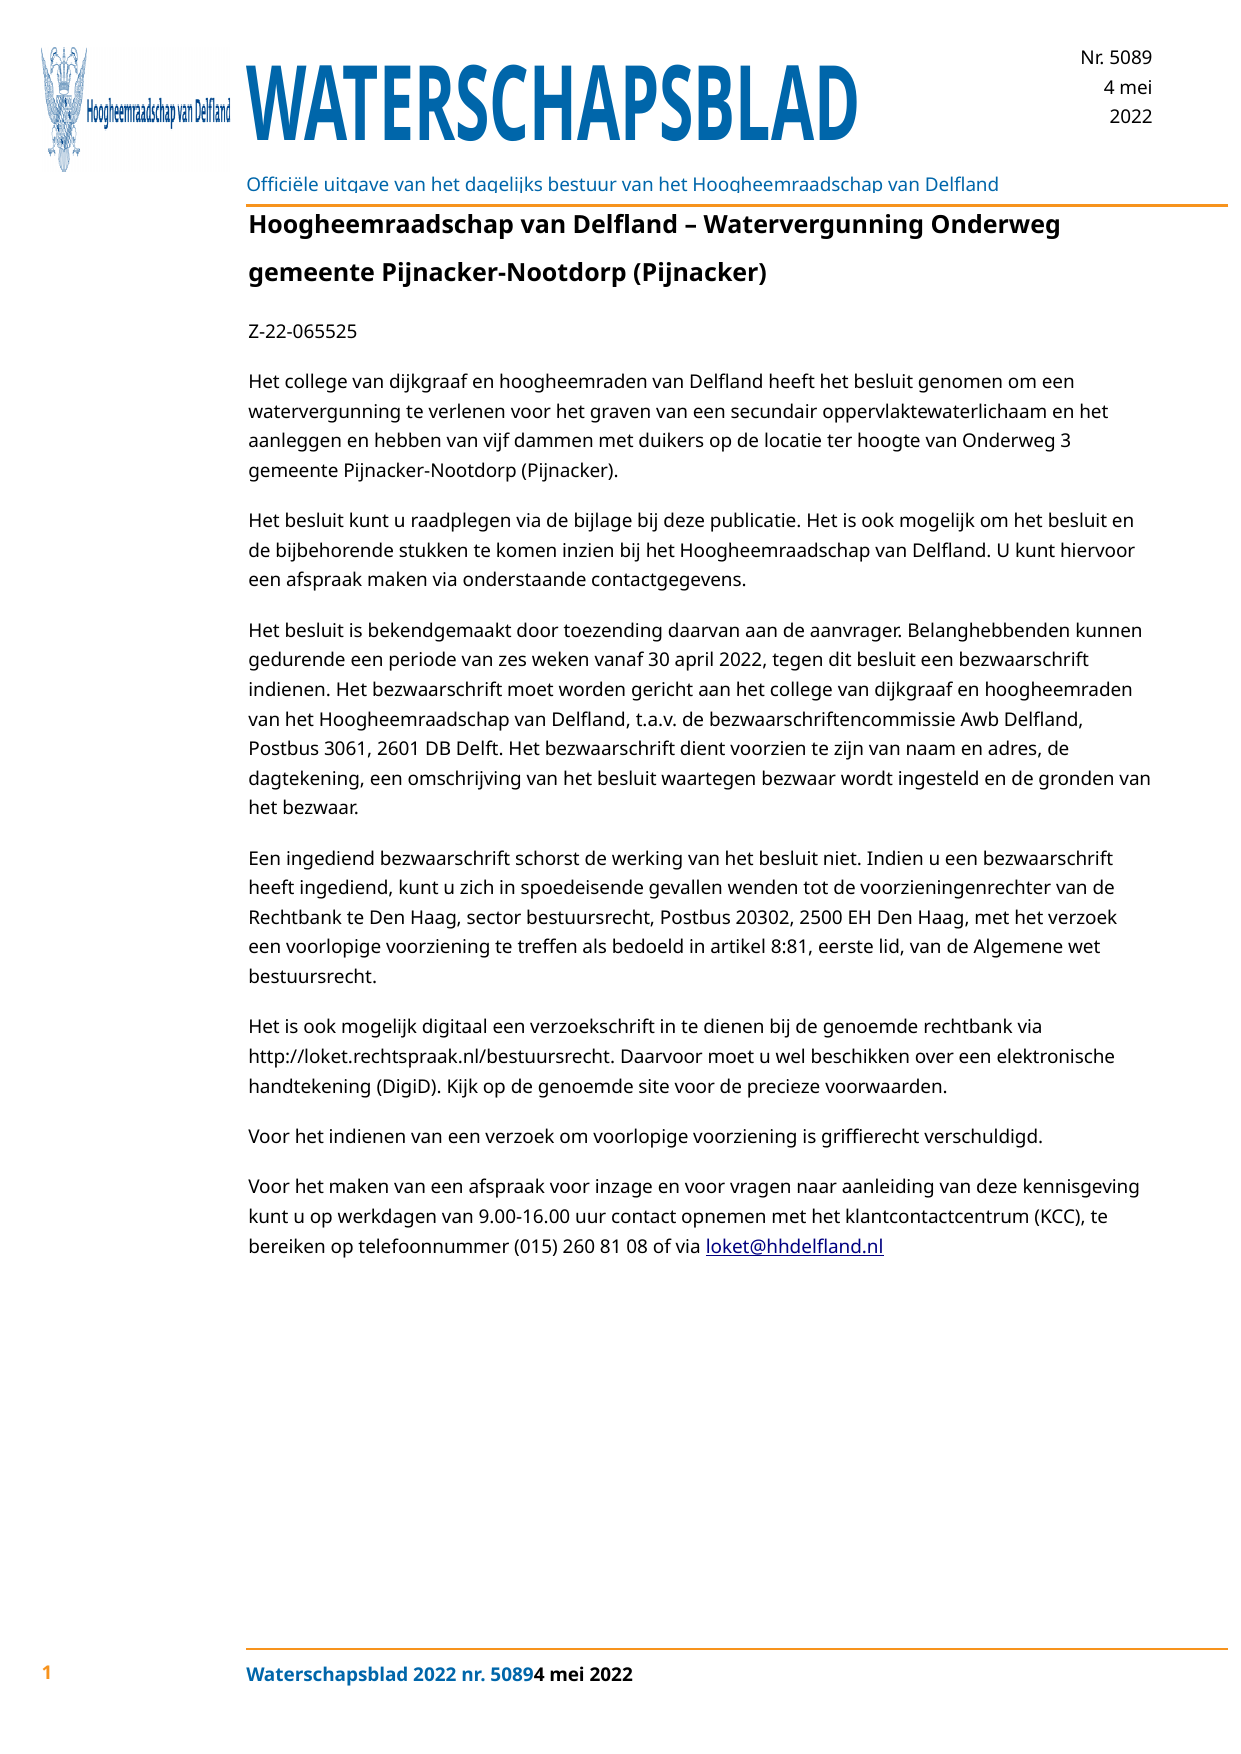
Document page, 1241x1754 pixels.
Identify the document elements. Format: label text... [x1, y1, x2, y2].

text Het is ook mogelijk digitaal een verzoekschrift in te dienen bij de genoemde rechtbank via http://loket.rechtspraak.nl/bestuursrecht. Daarvoor moet u wel beschikken over een elektronische handtekening (DigiD). Kijk op de genoemde site voor de precieze voorwaarden. [248, 1014, 1152, 1099]
text Het besluit kunt u raadplegen via de bijlage bij deze publicatie. Het is ook mogelijk om het besluit en de bijbehorende stukken te komen inzien bij het Hoogheemraadschap van Delfland. U kunt hiervoor een afspraak maken via onderstaande contactgegevens. [248, 507, 1152, 592]
text Het besluit is bekendgemaakt door toezending daarvan aan de aanvrager. Belanghebbenden kunnen gedurende een periode van zes weken vanaf 30 april 2022, tegen dit besluit een bezwaarschrift indienen. Het bezwaarschrift moet worden gericht aan het college van dijkgraaf en hoogheemraden van het Hoogheemraadschap van Delfland, t.a.v. de bezwaarschriftencommissie Awb Delfland, Postbus 3061, 2601 DB Delft. Het bezwaarschrift dient voorzien te zijn van naam en adres, de dagtekening, een omschrijving van het besluit waartegen bezwaar wordt ingesteld en de gronden van het bezwaar. [248, 617, 1152, 820]
text Voor het indienen van een verzoek om voorlopige voorziening is griffierecht verschuldigd. [248, 1123, 1152, 1149]
text Voor het maken van een afspraak voor inzage en voor vragen naar aanleiding van deze kennisgeving kunt u op werkdagen van 9.00-16.00 uur contact opnemen met het klantcontactcentrum (KCC), te bereiken op telefoonnummer (015) 260 81 08 of via loket@hhdelfland.nl [248, 1174, 1152, 1259]
text Het college van dijkgraaf en hoogheemraden van Delfland heeft het besluit genomen om een watervergunning te verlenen voor het graven van een secundair oppervlaktewaterlichaam en het aanleggen en hebben van vijf dammen met duikers op de locatie ter hoogte van Onderweg 3 gemeente Pijnacker-Nootdorp (Pijnacker). [248, 368, 1152, 483]
text Z-22-065525 [248, 318, 1152, 344]
text Een ingediend bezwaarschrift schorst de werking van het besluit niet. Indien u een bezwaarschrift heeft ingediend, kunt u zich in spoedeisende gevallen wenden tot de voorzieningenrechter van de Rechtbank te Den Haag, sector bestuursrecht, Postbus 20302, 2500 EH Den Haag, met het verzoek een voorlopige voorziening te treffen als bedoeld in artikel 8:81, eerste lid, van de Algemene wet bestuursrecht. [248, 845, 1152, 989]
picture [41, 47, 231, 172]
text Hoogheemraadschap van Delfland – Watervergunning Onderweg gemeente Pijnacker-Nootdorp (Pijnacker) [248, 207, 1152, 288]
